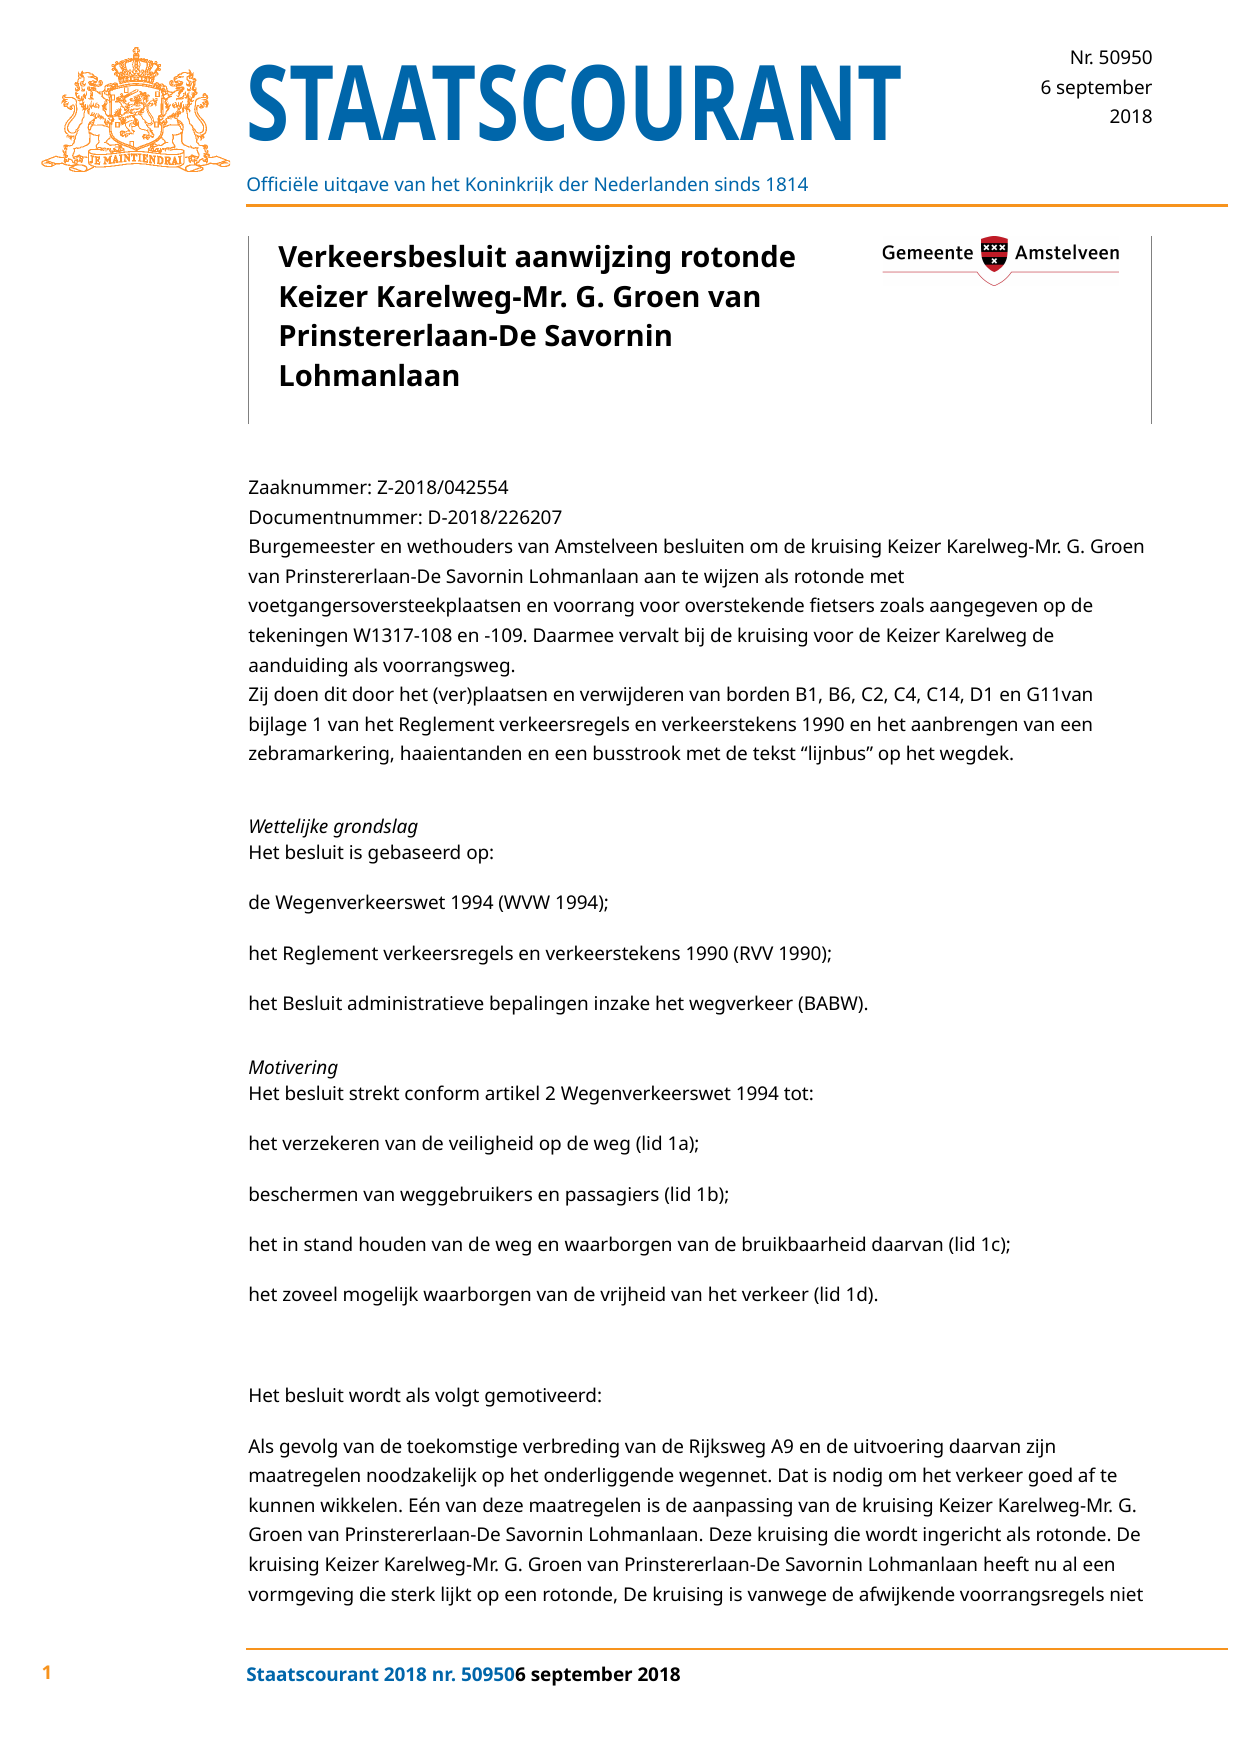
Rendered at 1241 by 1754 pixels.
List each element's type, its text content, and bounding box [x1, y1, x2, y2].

table_header [850, 236, 1151, 424]
text het Besluit administratieve bepalingen inzake het wegverkeer (BABW). [248, 990, 1152, 1016]
text Het besluit wordt als volgt gemotiveerd: [248, 1382, 1152, 1408]
text de Wegenverkeerswet 1994 (WVW 1994); [248, 889, 1152, 915]
text Zaaknummer: Z-2018/042554 [248, 474, 1152, 500]
text Wettelijke grondslag [248, 813, 1152, 839]
text Motivering [248, 1054, 1152, 1080]
text Zij doen dit door het (ver)plaatsen en verwijderen van borden B1, B6, C2, C4, C14, D1 en G11van bijlage 1 van het Reglement verkeersregels en verkeerstekens 1990 en het aanbrengen van een zebramarkering, haaientanden en een busstrook met de tekst “lijnbus” op het wegdek. [248, 681, 1152, 766]
text Het besluit strekt conform artikel 2 Wegenverkeerswet 1994 tot: [248, 1080, 1152, 1106]
text Burgemeester en wethouders van Amstelveen besluiten om de kruising Keizer Karelweg-Mr. G. Groen van Prinstererlaan-De Savornin Lohmanlaan aan te wijzen als rotonde met voetgangersoversteekplaatsen en voorrang voor overstekende fietsers zoals aangegeven op de tekeningen W1317-108 en -109. Daarmee vervalt bij de kruising voor de Keizer Karelweg de aanduiding als voorrangsweg. [248, 533, 1152, 678]
table_header Verkeersbesluit aanwijzing rotonde Keizer Karelweg-Mr. G. Groen van Prinstererlaan-De Savornin Lohmanlaan [249, 236, 850, 424]
text het zoveel mogelijk waarborgen van de vrijheid van het verkeer (lid 1d). [248, 1282, 1152, 1307]
text het Reglement verkeersregels en verkeerstekens 1990 (RVV 1990); [248, 940, 1152, 966]
text beschermen van weggebruikers en passagiers (lid 1b); [248, 1181, 1152, 1207]
text het in stand houden van de weg en waarborgen van de bruikbaarheid daarvan (lid 1c); [248, 1231, 1152, 1257]
picture [882, 236, 1119, 286]
text Als gevolg van de toekomstige verbreding van de Rijksweg A9 en de uitvoering daarvan zijn maatregelen noodzakelijk op het onderliggende wegennet. Dat is nodig om het verkeer goed af te kunnen wikkelen. Eén van deze maatregelen is de aanpassing van de kruising Keizer Karelweg-Mr. G. Groen van Prinstererlaan-De Savornin Lohmanlaan. Deze kruising die wordt ingericht als rotonde. De kruising Keizer Karelweg-Mr. G. Groen van Prinstererlaan-De Savornin Lohmanlaan heeft nu al een vormgeving die sterk lijkt op een rotonde, De kruising is vanwege de afwijkende voorrangsregels niet [248, 1433, 1152, 1607]
text het verzekeren van de veiligheid op de weg (lid 1a); [248, 1130, 1152, 1156]
text Het besluit is gebaseerd op: [248, 839, 1152, 865]
text Documentnummer: D-2018/226207 [248, 504, 1152, 530]
picture [41, 47, 231, 172]
